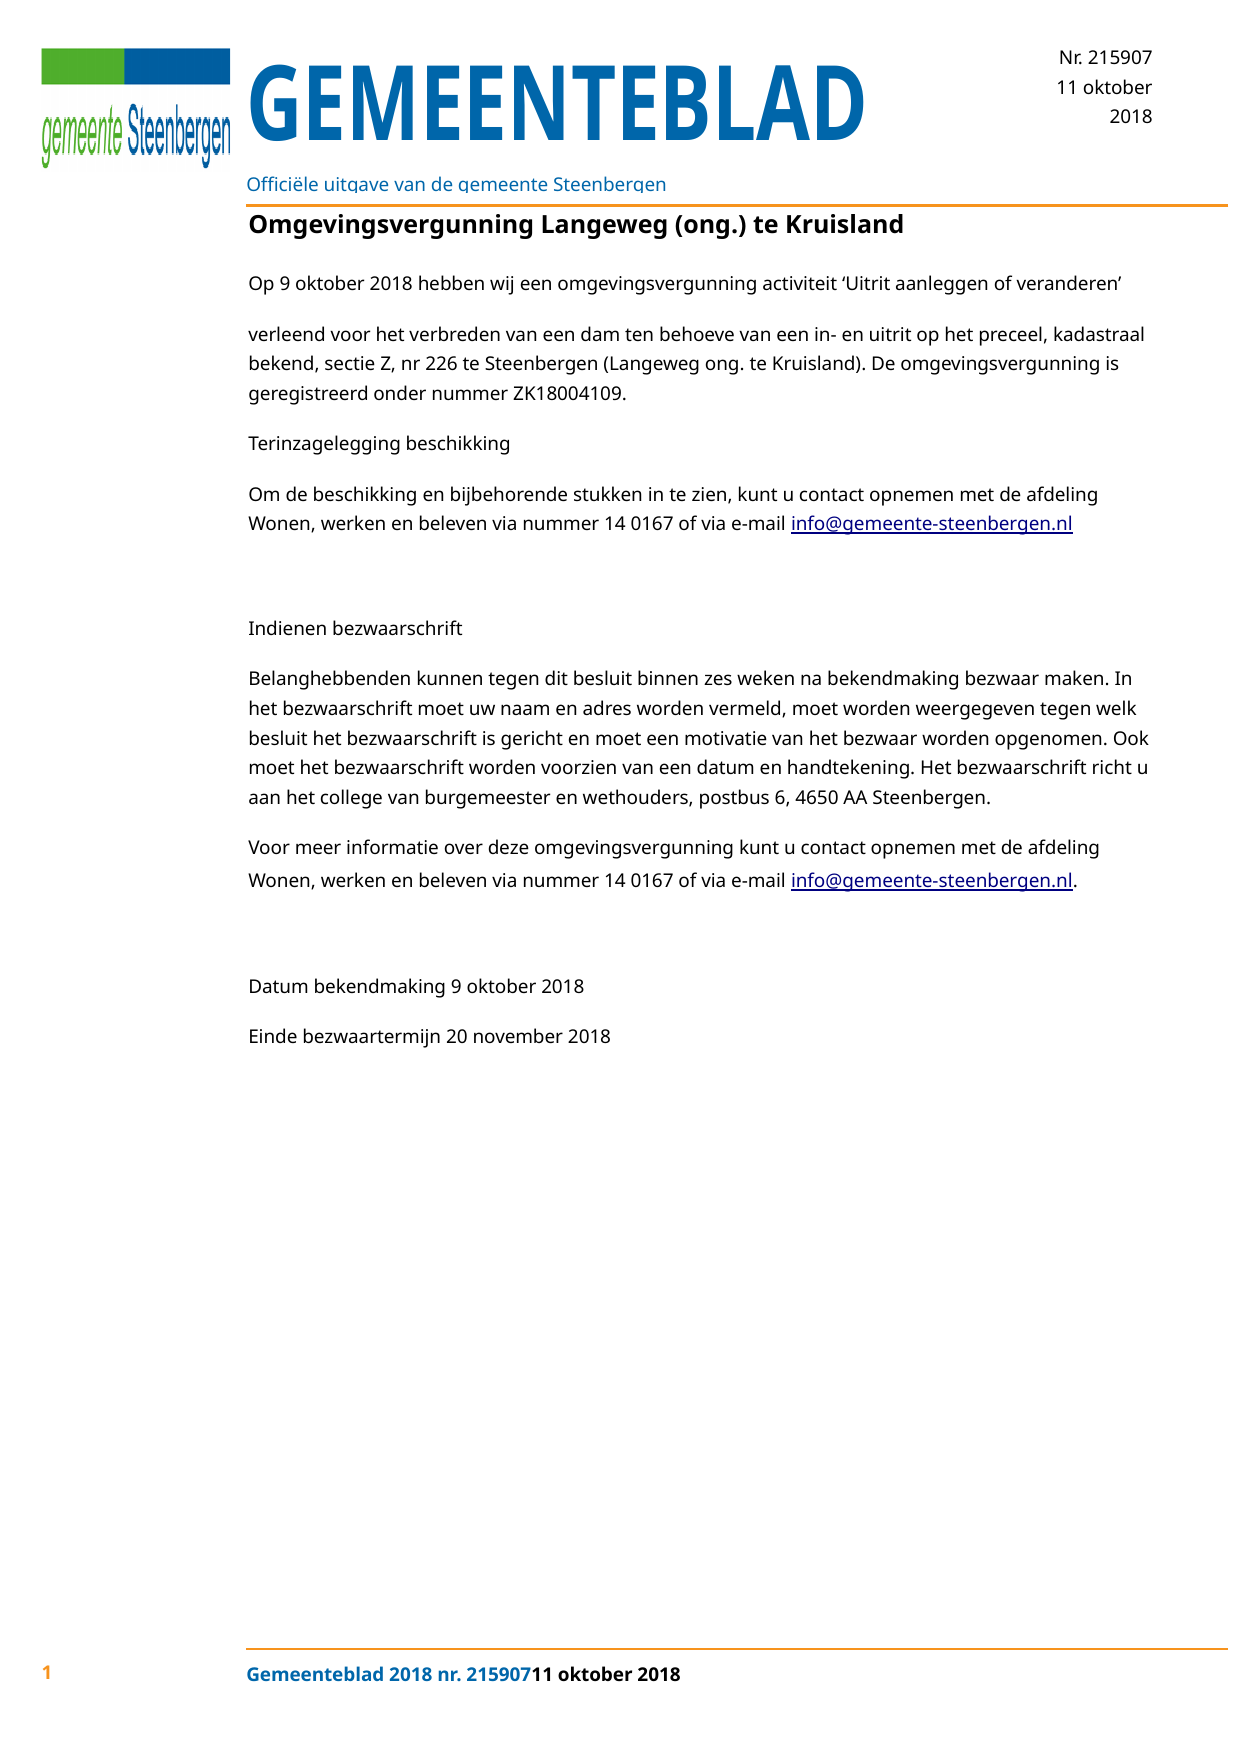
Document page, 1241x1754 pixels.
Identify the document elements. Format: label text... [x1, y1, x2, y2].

text Op 9 oktober 2018 hebben wij een omgevingsvergunning activiteit ‘Uitrit aanleggen of veranderen’ [248, 270, 1152, 296]
picture [41, 47, 231, 172]
text Omgevingsvergunning Langeweg (ong.) te Kruisland [248, 207, 1152, 241]
text Einde bezwaartermijn 20 november 2018 [248, 1023, 1152, 1049]
text Belanghebbenden kunnen tegen dit besluit binnen zes weken na bekendmaking bezwaar maken. In het bezwaarschrift moet uw naam en adres worden vermeld, moet worden weergegeven tegen welk besluit het bezwaarschrift is gericht en moet een motivatie van het bezwaar worden opgenomen. Ook moet het bezwaarschrift worden voorzien van een datum en handtekening. Het bezwaarschrift richt u aan het college van burgemeester en wethouders, postbus 6, 4650 AA Steenbergen. [248, 666, 1152, 809]
text Datum bekendmaking 9 oktober 2018 [248, 973, 1152, 999]
text Om de beschikking en bijbehorende stukken in te zien, kunt u contact opnemen met de afdeling Wonen, werken en beleven via nummer 14 0167 of via e-mail info@gemeente-steenbergen.nl [248, 481, 1152, 536]
text Indienen bezwaarschrift [248, 615, 1152, 641]
text verleend voor het verbreden van een dam ten behoeve van een in- en uitrit op het preceel, kadastraal bekend, sectie Z, nr 226 te Steenbergen (Langeweg ong. te Kruisland). De omgevingsvergunning is geregistreerd onder nummer ZK18004109. [248, 321, 1152, 406]
text Voor meer informatie over deze omgevingsvergunning kunt u contact opnemen met de afdeling Wonen, werken en beleven via nummer 14 0167 of via e-mail info@gemeente-steenbergen.nl. [248, 834, 1152, 893]
text Terinzagelegging beschikking [248, 430, 1152, 456]
